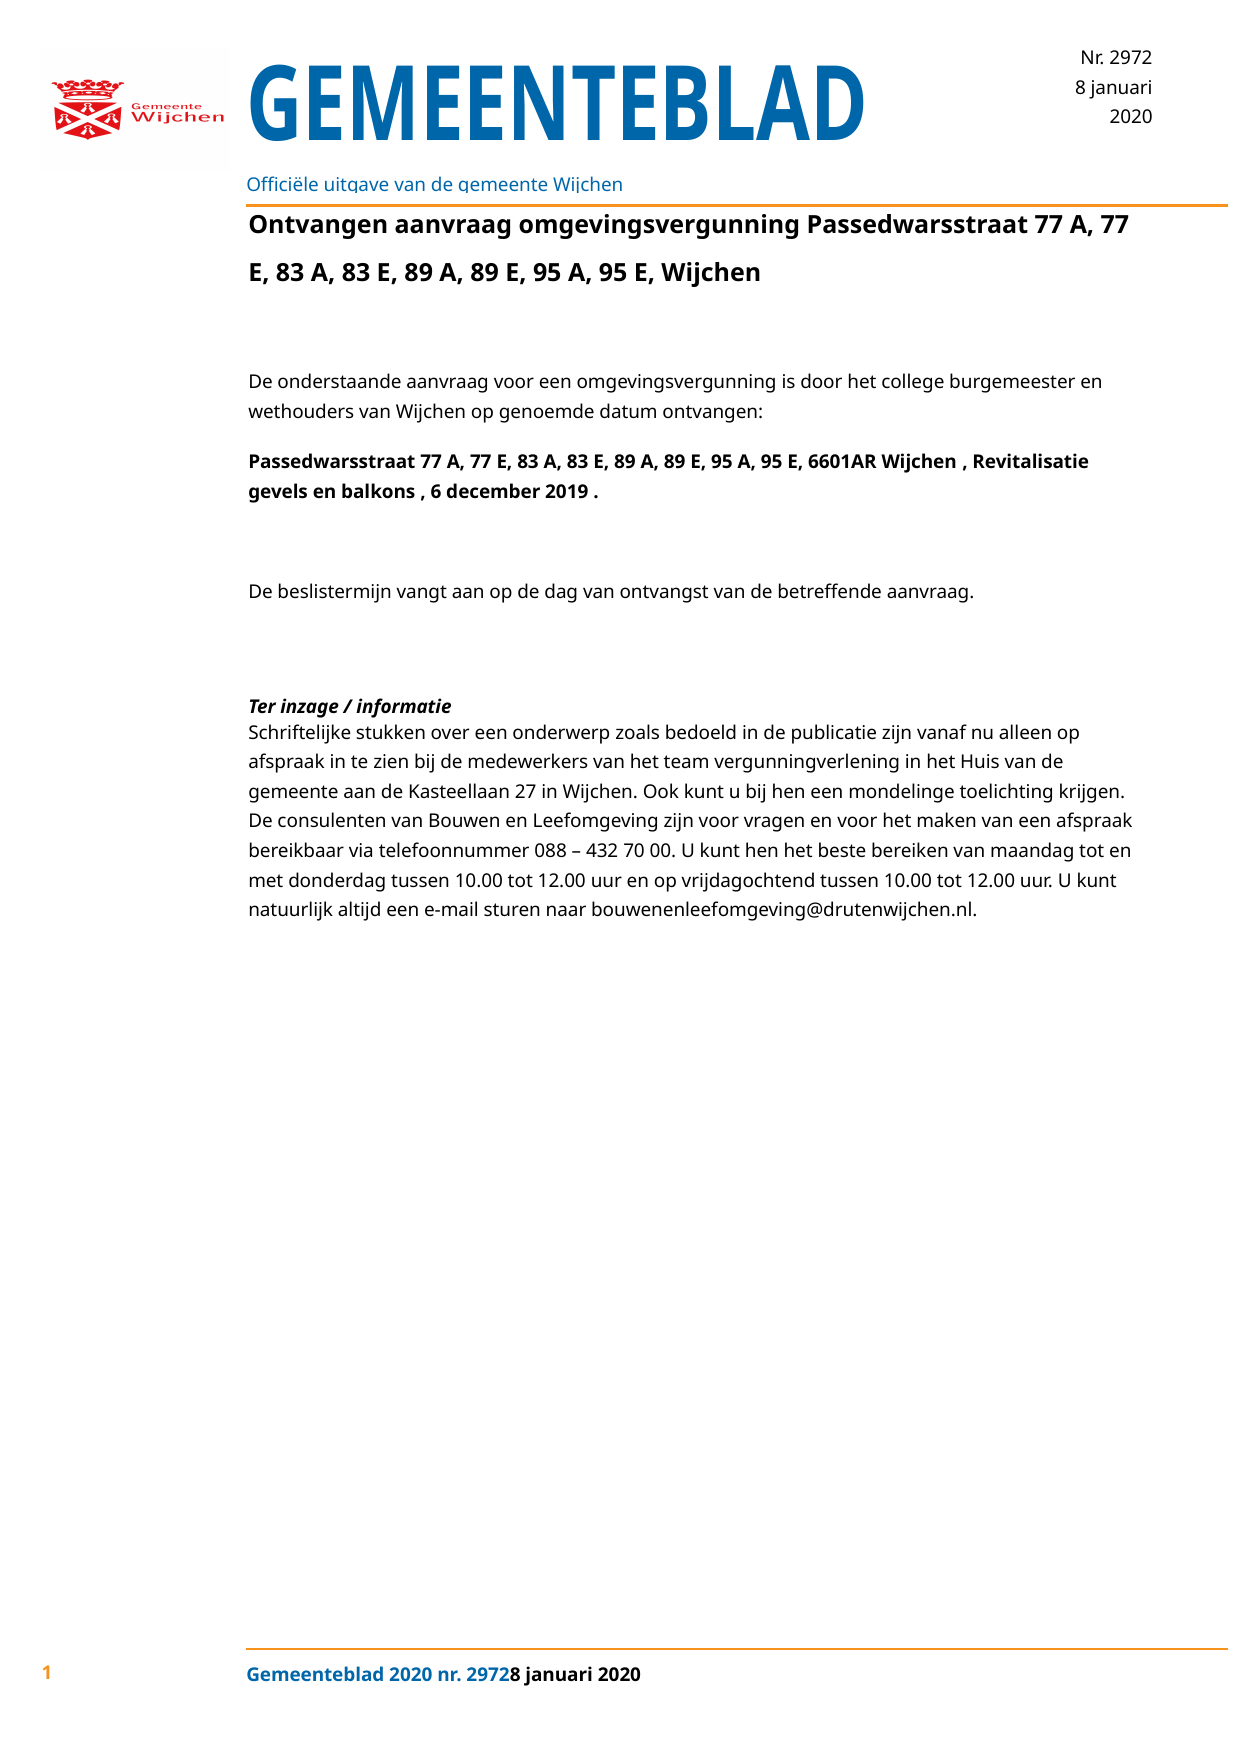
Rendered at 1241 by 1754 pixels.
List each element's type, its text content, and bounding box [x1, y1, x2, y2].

text Passedwarsstraat 77 A, 77 E, 83 A, 83 E, 89 A, 89 E, 95 A, 95 E, 6601AR Wijchen , Revitalisatie gevels en balkons , 6 december 2019 . [248, 448, 1152, 504]
text Ter inzage / informatie [248, 693, 1152, 719]
picture [41, 47, 231, 172]
text De onderstaande aanvraag voor een omgevingsvergunning is door het college burgemeester en wethouders van Wijchen op genoemde datum ontvangen: [248, 368, 1152, 424]
text Ontvangen aanvraag omgevingsvergunning Passedwarsstraat 77 A, 77 E, 83 A, 83 E, 89 A, 89 E, 95 A, 95 E, Wijchen [248, 207, 1152, 288]
text Schriftelijke stukken over een onderwerp zoals bedoeld in de publicatie zijn vanaf nu alleen op afspraak in te zien bij de medewerkers van het team vergunningverlening in het Huis van de gemeente aan de Kasteellaan 27 in Wijchen. Ook kunt u bij hen een mondelinge toelichting krijgen. De consulenten van Bouwen en Leefomgeving zijn voor vragen en voor het maken van een afspraak bereikbaar via telefoonnummer 088 – 432 70 00. U kunt hen het beste bereiken van maandag tot en met donderdag tussen 10.00 tot 12.00 uur en op vrijdagochtend tussen 10.00 tot 12.00 uur. U kunt natuurlijk altijd een e-mail sturen naar bouwenenleefomgeving@drutenwijchen.nl. [248, 719, 1152, 922]
text De beslistermijn vangt aan op de dag van ontvangst van de betreffende aanvraag. [248, 579, 1152, 604]
